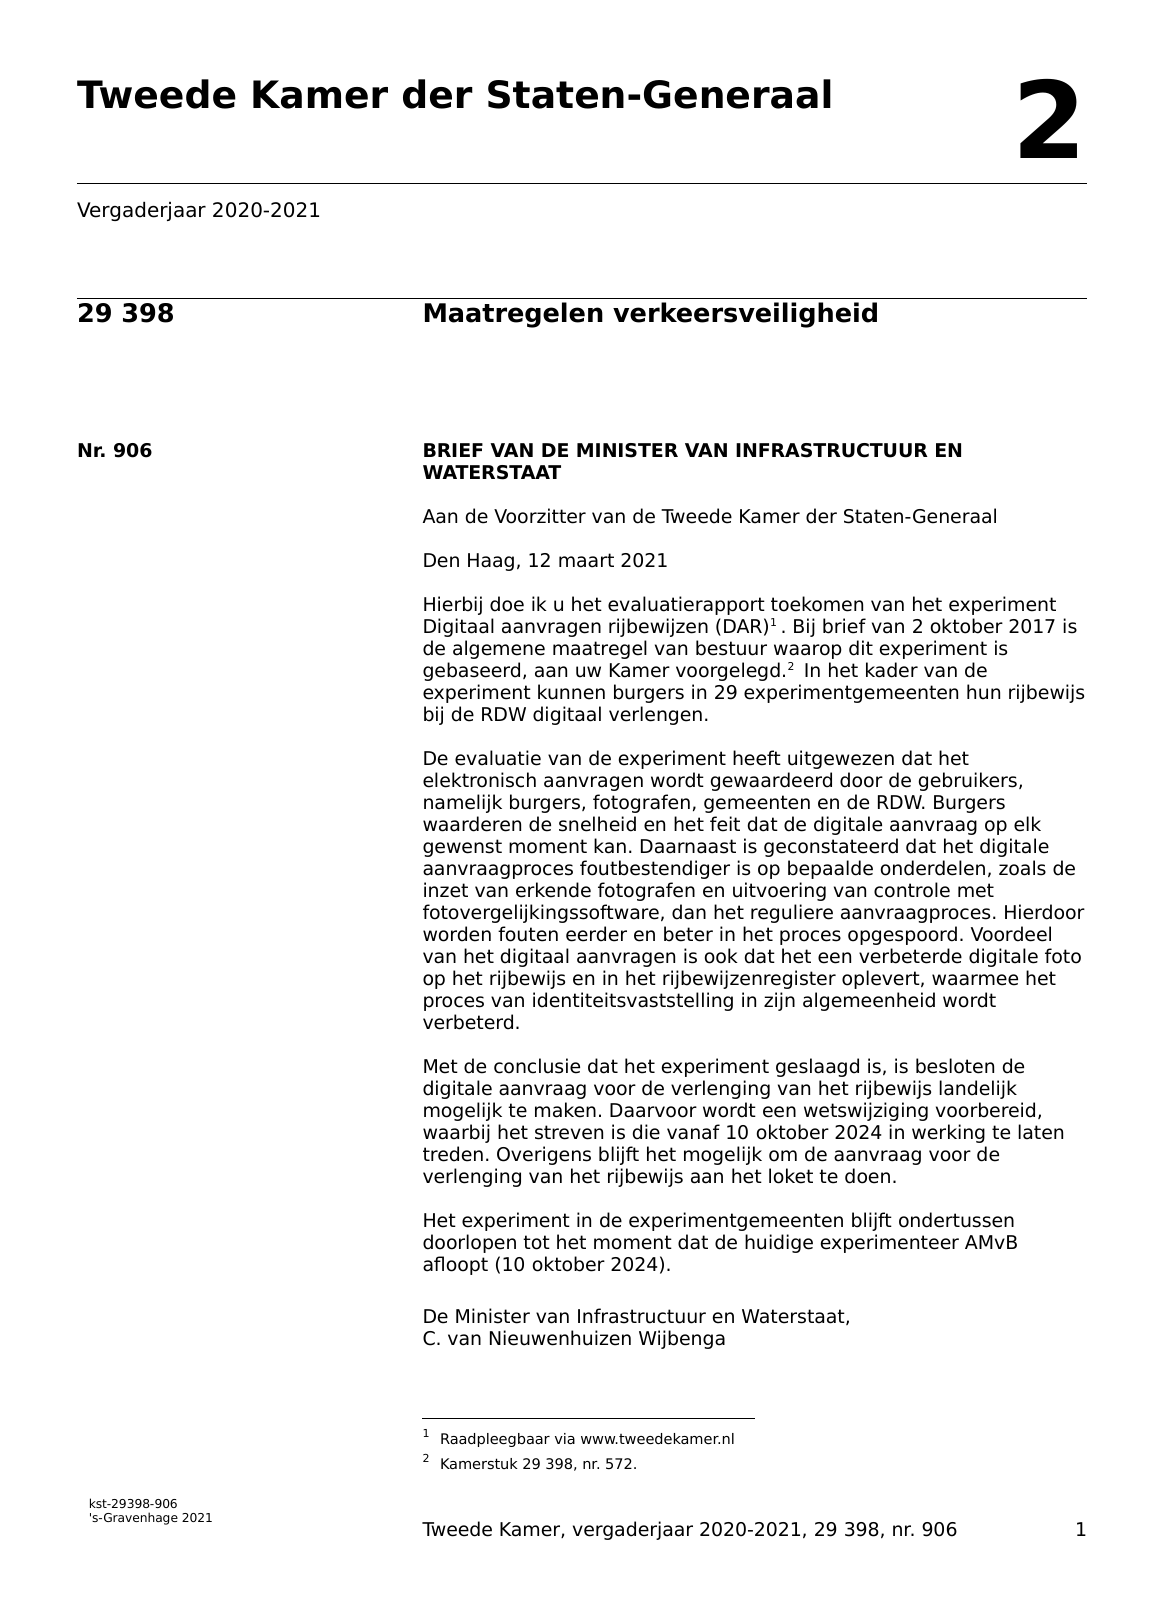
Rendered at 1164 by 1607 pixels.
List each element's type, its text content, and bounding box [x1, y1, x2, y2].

table_cell Vergaderjaar 2020-2021 [77, 184, 1087, 298]
text Het experiment in de experimentgemeenten blijft ondertussen doorlopen tot het moment dat de huidige experimenteer AMvB afloopt (10 oktober 2024). [422, 1210, 1087, 1276]
text Aan de Voorzitter van de Tweede Kamer der Staten-Generaal [422, 506, 1087, 528]
table_header Tweede Kamer der Staten-Generaal [77, 59, 886, 183]
text Hierbij doe ik u het evaluatierapport toekomen van het experiment Digitaal aanvragen rijbewijzen (DAR). Bij brief van 2 oktober 2017 is de algemene maatregel van bestuur waarop dit experiment is gebaseerd, aan uw Kamer voorgelegd. In het kader van de experiment kunnen burgers in 29 experimentgemeenten hun rijbewijs bij de RDW digitaal verlengen. [422, 594, 1087, 726]
text Kamerstuk 29 398, nr. 572. [422, 1452, 1087, 1474]
text Den Haag, 12 maart 2021 [422, 550, 1087, 572]
text Raadpleegbaar via www.tweedekamer.nl [422, 1427, 1087, 1449]
text De evaluatie van de experiment heeft uitgewezen dat het elektronisch aanvragen wordt gewaardeerd door de gebruikers, namelijk burgers, fotografen, gemeenten en de RDW. Burgers waarderen de snelheid en het feit dat de digitale aanvraag op elk gewenst moment kan. Daarnaast is geconstateerd dat het digitale aanvraagproces foutbestendiger is op bepaalde onderdelen, zoals de inzet van erkende fotografen en uitvoering van controle met fotovergelijkingssoftware, dan het reguliere aanvraagproces. Hierdoor worden fouten eerder en beter in het proces opgespoord. Voordeel van het digitaal aanvragen is ook dat het een verbeterde digitale foto op het rijbewijs en in het rijbewijzenregister oplevert, waarmee het proces van identiteitsvaststelling in zijn algemeenheid wordt verbeterd. [422, 748, 1087, 1034]
text Met de conclusie dat het experiment geslaagd is, is besloten de digitale aanvraag voor de verlenging van het rijbewijs landelijk mogelijk te maken. Daarvoor wordt een wetswijziging voorbereid, waarbij het streven is die vanaf 10 oktober 2024 in werking te laten treden. Overigens blijft het mogelijk om de aanvraag voor de verlenging van het rijbewijs aan het loket te doen. [422, 1056, 1087, 1188]
text kst-29398-906 [88, 1497, 323, 1511]
text 's-Gravenhage 2021 [88, 1511, 323, 1525]
subtitle Nr. 906 BRIEF VAN DE MINISTER VAN INFRASTRUCTUUR EN WATERSTAAT [77, 440, 1087, 484]
text De Minister van Infrastructuur en Waterstaat, C. van Nieuwenhuizen Wijbenga [422, 1306, 1087, 1350]
subtitle 29 398 Maatregelen verkeersveiligheid [77, 299, 1087, 329]
table_header 2 [886, 59, 1087, 183]
